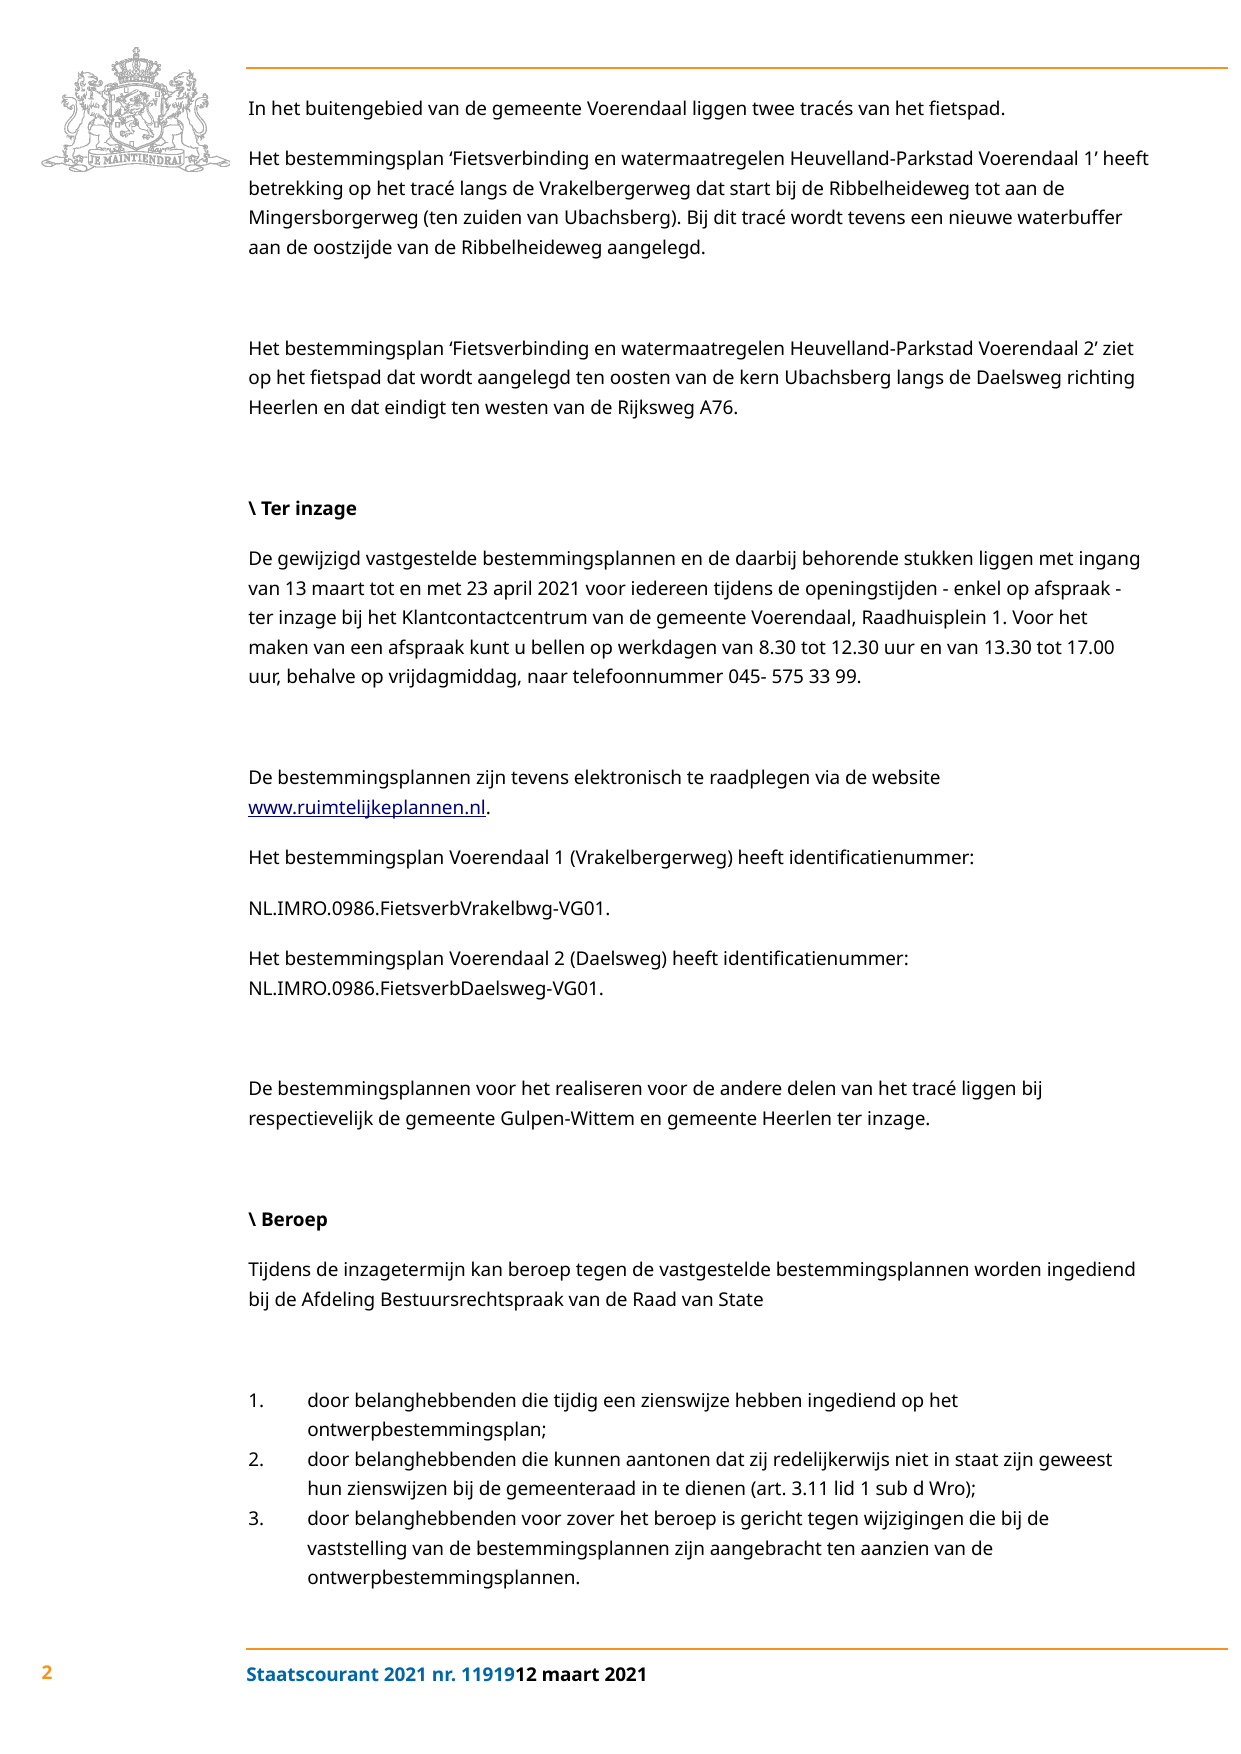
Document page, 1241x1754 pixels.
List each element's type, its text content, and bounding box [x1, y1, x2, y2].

list door belanghebbenden die kunnen aantonen dat zij redelijkerwijs niet in staat zijn geweest hun zienswijzen bij de gemeenteraad in te dienen (art. 3.11 lid 1 sub d Wro); [248, 1446, 1152, 1501]
text Het bestemmingsplan Voerendaal 1 (Vrakelbergerweg) heeft identificatienummer: [248, 844, 1152, 870]
text \ Beroep [248, 1206, 1152, 1232]
picture [41, 47, 231, 172]
list door belanghebbenden die tijdig een zienswijze hebben ingediend op het ontwerpbestemmingsplan; [248, 1387, 1152, 1442]
list door belanghebbenden voor zover het beroep is gericht tegen wijzigingen die bij de vaststelling van de bestemmingsplannen zijn aangebracht ten aanzien van de ontwerpbestemmingsplannen. [248, 1505, 1152, 1590]
text \ Ter inzage [248, 495, 1152, 521]
text In het buitengebied van de gemeente Voerendaal liggen twee tracés van het fietspad. [248, 95, 1152, 121]
text Tijdens de inzagetermijn kan beroep tegen de vastgestelde bestemmingsplannen worden ingediend bij de Afdeling Bestuursrechtspraak van de Raad van State [248, 1256, 1152, 1312]
text Het bestemmingsplan ‘Fietsverbinding en watermaatregelen Heuvelland-Parkstad Voerendaal 2’ ziet op het fietspad dat wordt aangelegd ten oosten van de kern Ubachsberg langs de Daelsweg richting Heerlen en dat eindigt ten westen van de Rijksweg A76. [248, 335, 1152, 420]
text De bestemmingsplannen voor het realiseren voor de andere delen van het tracé liggen bij respectievelijk de gemeente Gulpen-Wittem en gemeente Heerlen ter inzage. [248, 1076, 1152, 1131]
text De bestemmingsplannen zijn tevens elektronisch te raadplegen via de website www.ruimtelijkeplannen.nl. [248, 764, 1152, 820]
text Het bestemmingsplan ‘Fietsverbinding en watermaatregelen Heuvelland-Parkstad Voerendaal 1’ heeft betrekking op het tracé langs de Vrakelbergerweg dat start bij de Ribbelheideweg tot aan de Mingersborgerweg (ten zuiden van Ubachsberg). Bij dit tracé wordt tevens een nieuwe waterbuffer aan de oostzijde van de Ribbelheideweg aangelegd. [248, 145, 1152, 260]
text Het bestemmingsplan Voerendaal 2 (Daelsweg) heeft identificatienummer: NL.IMRO.0986.FietsverbDaelsweg-VG01. [248, 945, 1152, 1001]
text De gewijzigd vastgestelde bestemmingsplannen en de daarbij behorende stukken liggen met ingang van 13 maart tot en met 23 april 2021 voor iedereen tijdens de openingstijden - enkel op afspraak - ter inzage bij het Klantcontactcentrum van de gemeente Voerendaal, Raadhuisplein 1. Voor het maken van een afspraak kunt u bellen op werkdagen van 8.30 tot 12.30 uur en van 13.30 tot 17.00 uur, behalve op vrijdagmiddag, naar telefoonnummer 045- 575 33 99. [248, 545, 1152, 689]
text NL.IMRO.0986.FietsverbVrakelbwg-VG01. [248, 895, 1152, 921]
